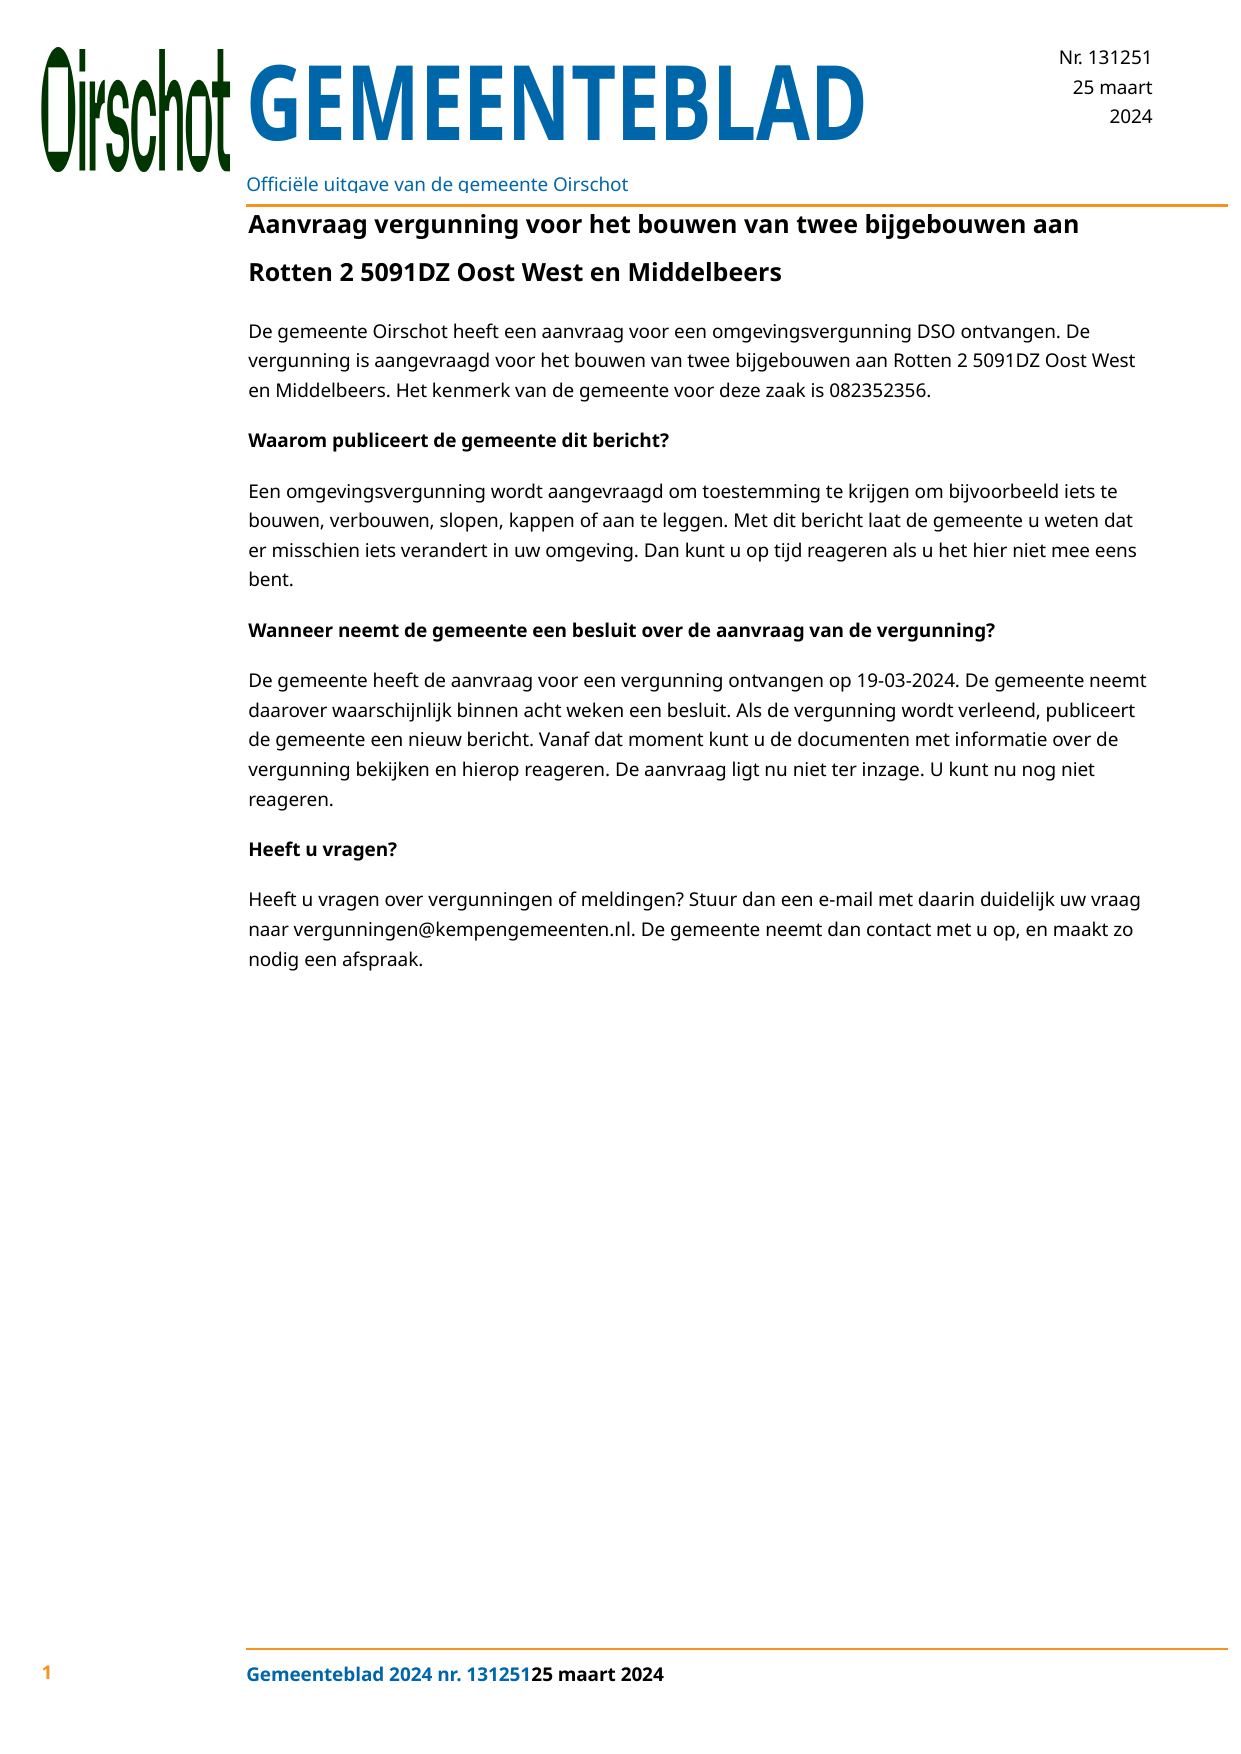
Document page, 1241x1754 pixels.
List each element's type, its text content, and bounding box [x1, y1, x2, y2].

text De gemeente heeft de aanvraag voor een vergunning ontvangen op 19-03-2024. De gemeente neemt daarover waarschijnlijk binnen acht weken een besluit. Als de vergunning wordt verleend, publiceert de gemeente een nieuw bericht. Vanaf dat moment kunt u de documenten met informatie over de vergunning bekijken en hierop reageren. De aanvraag ligt nu niet ter inzage. U kunt nu nog niet reageren. [248, 667, 1152, 812]
text Waarom publiceert de gemeente dit bericht? [248, 427, 1152, 453]
text De gemeente Oirschot heeft een aanvraag voor een omgevingsvergunning DSO ontvangen. De vergunning is aangevraagd voor het bouwen van twee bijgebouwen aan Rotten 2 5091DZ Oost West en Middelbeers. Het kenmerk van de gemeente voor deze zaak is 082352356. [248, 318, 1152, 403]
text Heeft u vragen? [248, 836, 1152, 862]
text Een omgevingsvergunning wordt aangevraagd om toestemming te krijgen om bijvoorbeeld iets te bouwen, verbouwen, slopen, kappen of aan te leggen. Met dit bericht laat de gemeente u weten dat er misschien iets verandert in uw omgeving. Dan kunt u op tijd reageren als u het hier niet mee eens bent. [248, 478, 1152, 592]
text Aanvraag vergunning voor het bouwen van twee bijgebouwen aan Rotten 2 5091DZ Oost West en Middelbeers [248, 207, 1152, 288]
text Heeft u vragen over vergunningen of meldingen? Stuur dan een e-mail met daarin duidelijk uw vraag naar vergunningen@kempengemeenten.nl. De gemeente neemt dan contact met u op, en maakt zo nodig een afspraak. [248, 887, 1152, 972]
text Wanneer neemt de gemeente een besluit over de aanvraag van de vergunning? [248, 617, 1152, 643]
picture [41, 47, 231, 172]
